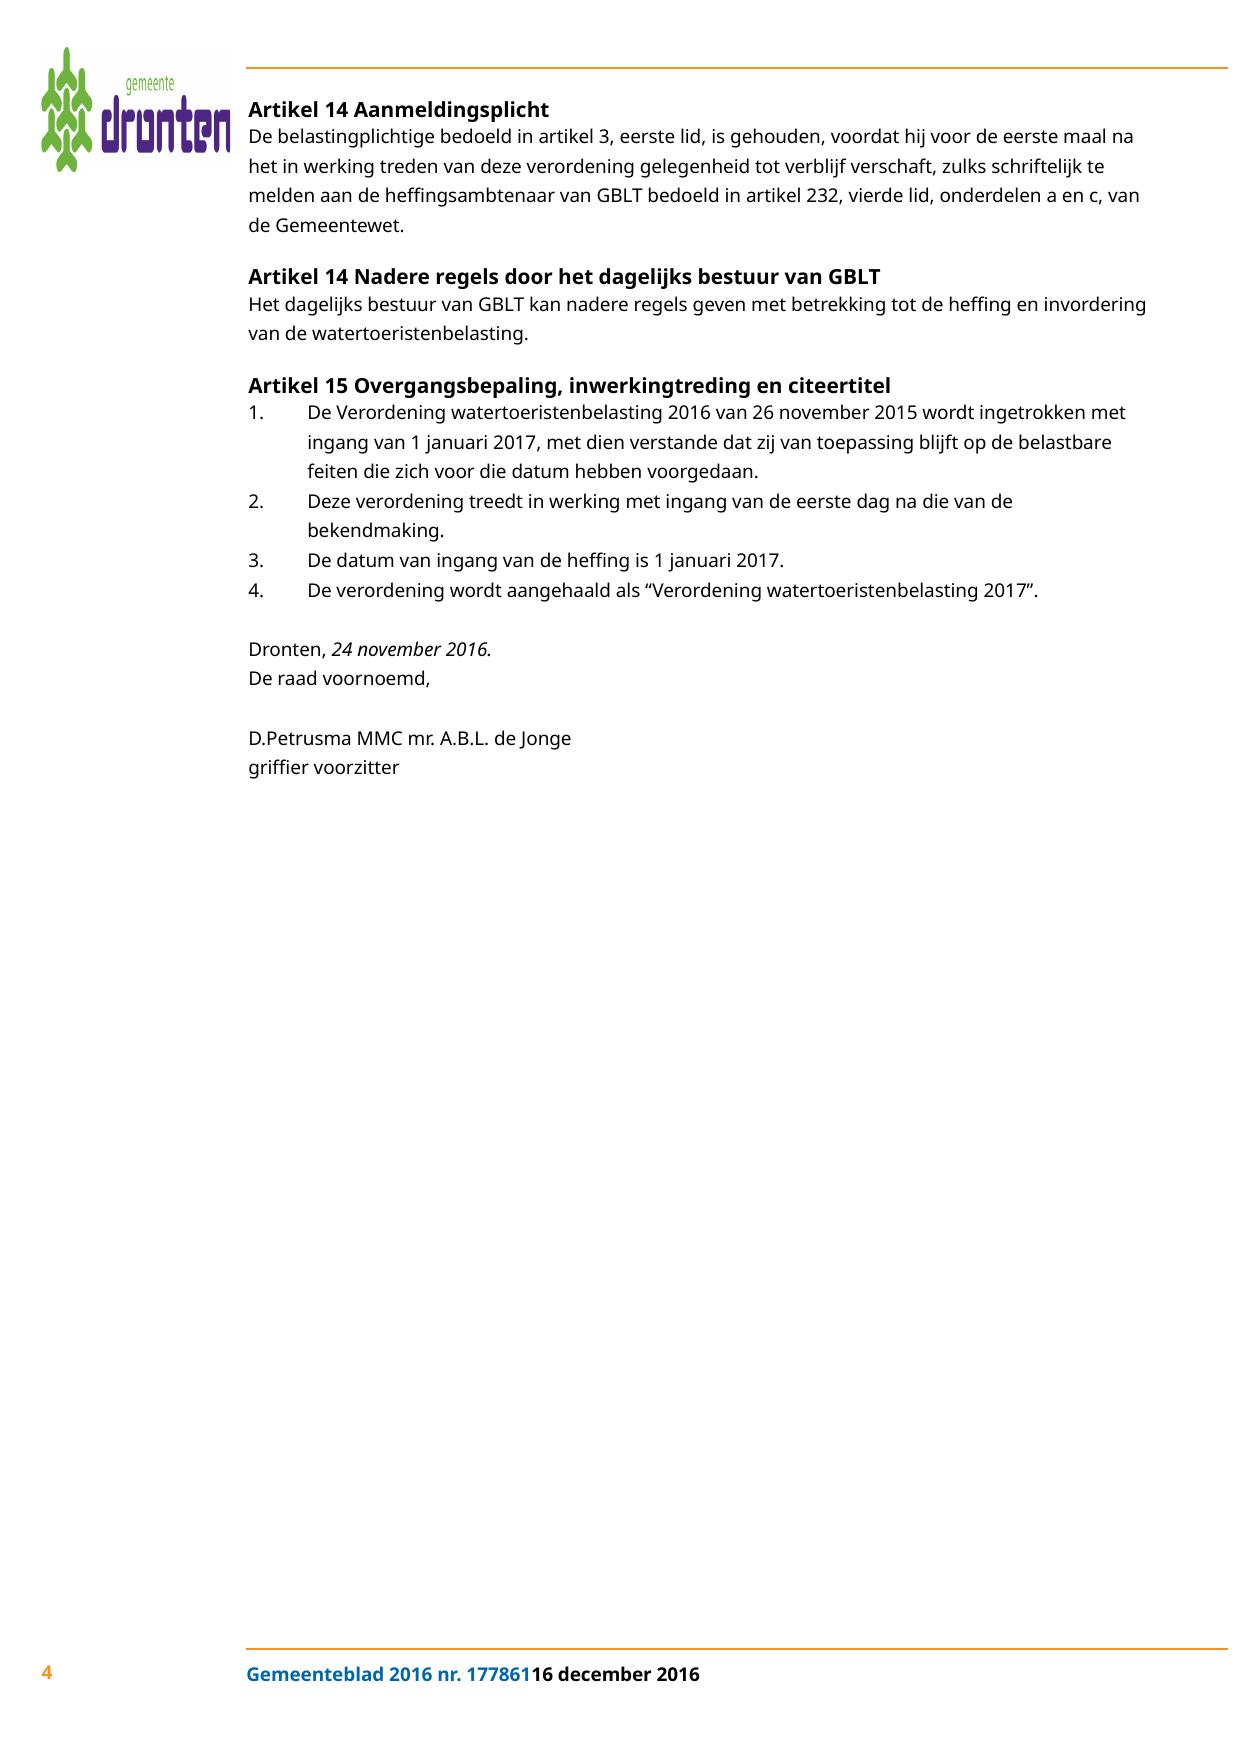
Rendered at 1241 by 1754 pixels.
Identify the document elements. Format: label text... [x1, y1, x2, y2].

picture [41, 47, 231, 172]
text Artikel 15 Overgangsbepaling, inwerkingtreding en citeertitel [248, 371, 1152, 399]
list Deze verordening treedt in werking met ingang van de eerste dag na die van de bekendmaking. [248, 488, 1152, 543]
text Artikel 14 Aanmeldingsplicht [248, 95, 1152, 123]
list De datum van ingang van de heffing is 1 januari 2017. [248, 547, 1152, 573]
list De Verordening watertoeristenbelasting 2016 van 26 november 2015 wordt ingetrokken met ingang van 1 januari 2017, met dien verstande dat zij van toepassing blijft op de belastbare feiten die zich voor die datum hebben voorgedaan. [248, 399, 1152, 484]
text De belastingplichtige bedoeld in artikel 3, eerste lid, is gehouden, voordat hij voor de eerste maal na het in werking treden van deze verordening gelegenheid tot verblijf verschaft, zulks schriftelijk te melden aan de heffingsambtenaar van GBLT bedoeld in artikel 232, vierde lid, onderdelen a en c, van de Gemeentewet. [248, 123, 1152, 238]
text Artikel 14 Nadere regels door het dagelijks bestuur van GBLT [248, 262, 1152, 291]
text Dronten, 24 november 2016. [248, 636, 1152, 662]
text Het dagelijks bestuur van GBLT kan nadere regels geven met betrekking tot de heffing en invordering van de watertoeristenbelasting. [248, 291, 1152, 346]
text De raad voornoemd, [248, 666, 1152, 691]
text D.Petrusma MMC mr. A.B.L. de Jonge [248, 725, 1152, 750]
list De verordening wordt aangehaald als “Verordening watertoeristenbelasting 2017”. [248, 577, 1152, 602]
text griffier voorzitter [248, 754, 1152, 780]
